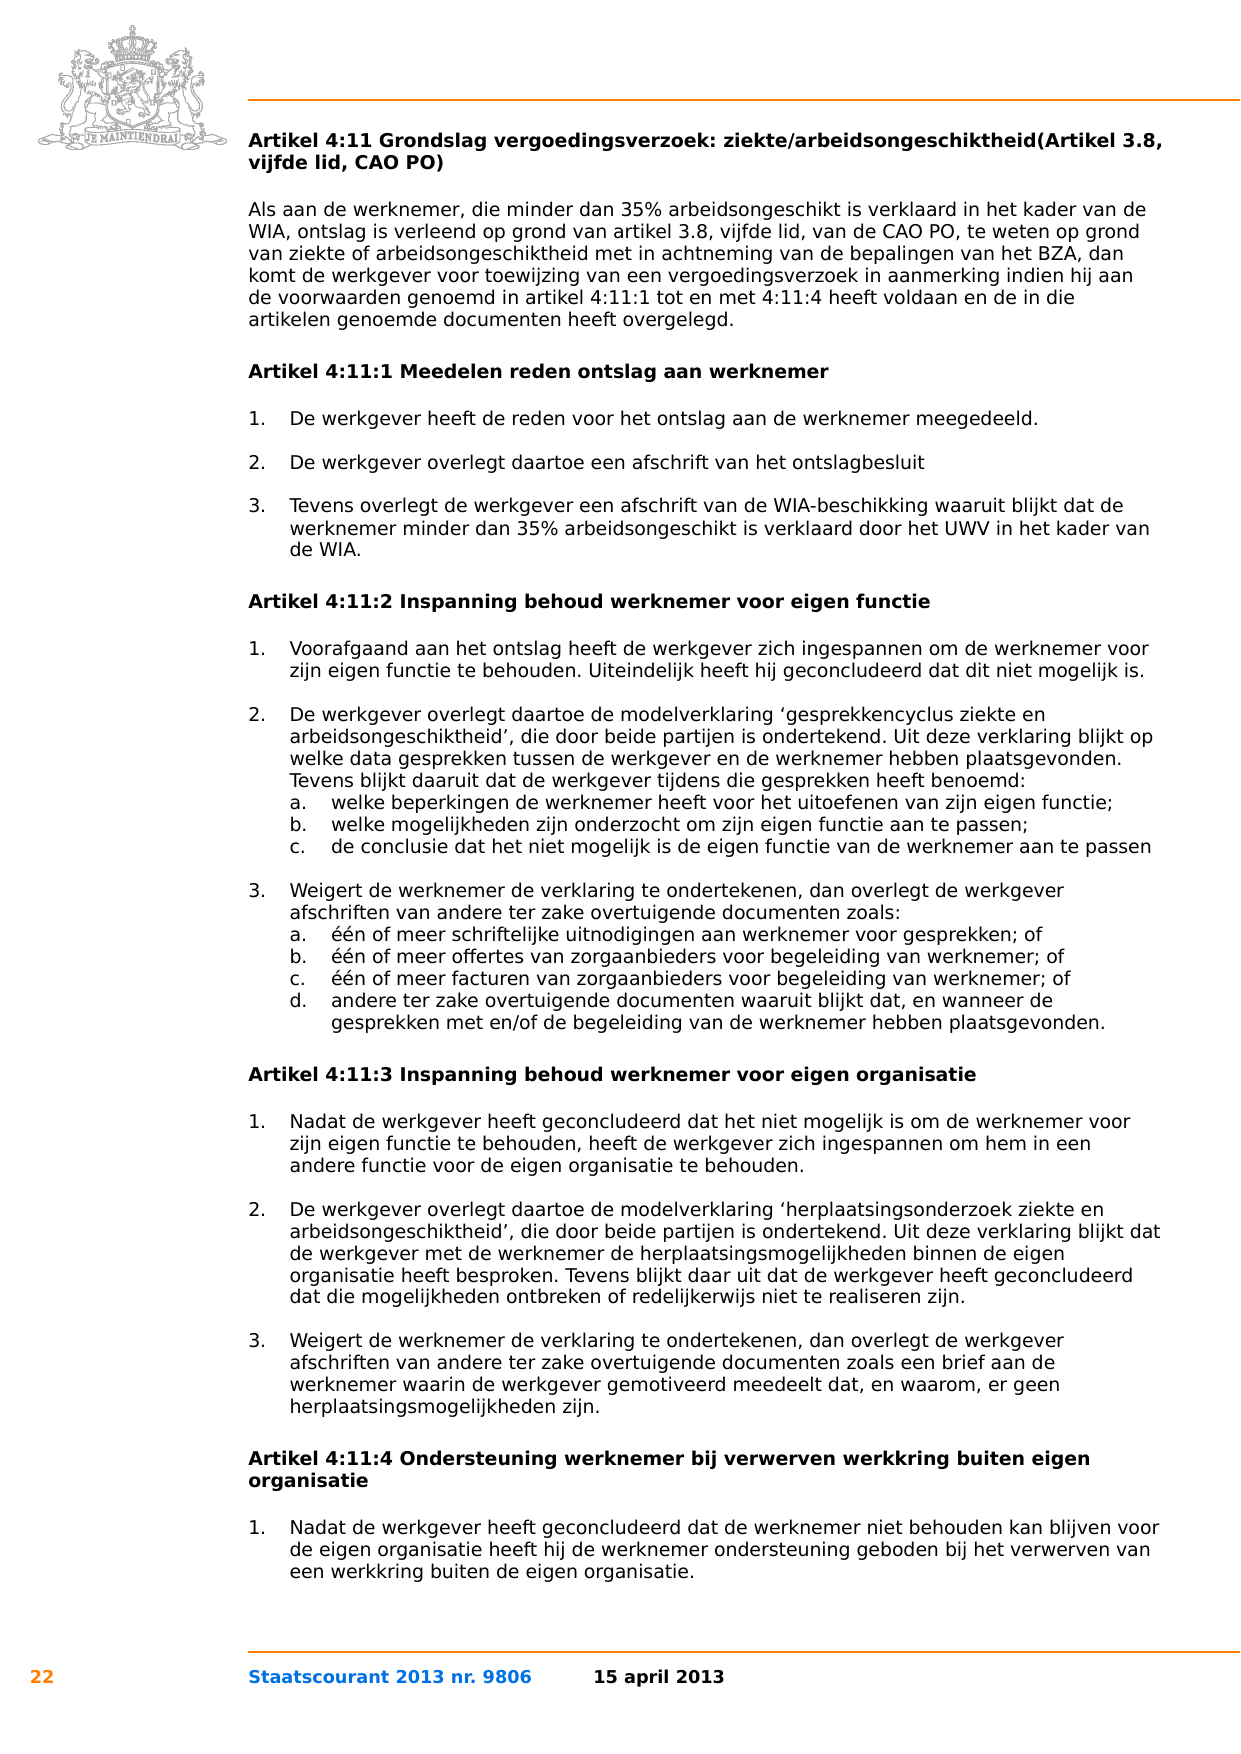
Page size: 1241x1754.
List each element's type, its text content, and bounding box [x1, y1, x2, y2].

subtitle Artikel 4:11 Grondslag vergoedingsverzoek: ziekte/arbeidsongeschiktheid(Artikel 3.8, vijfde lid, CAO PO) [248, 130, 1163, 174]
text 2. De werkgever overlegt daartoe een afschrift van het ontslagbesluit [248, 452, 1163, 473]
text 1. De werkgever heeft de reden voor het ontslag aan de werknemer meegedeeld. [248, 408, 1163, 430]
text 1. Nadat de werkgever heeft geconcludeerd dat de werknemer niet behouden kan blijven voor de eigen organisatie heeft hij de werknemer ondersteuning geboden bij het verwerven van een werkkring buiten de eigen organisatie. [248, 1517, 1163, 1583]
text 3. Weigert de werknemer de verklaring te ondertekenen, dan overlegt de werkgever afschriften van andere ter zake overtuigende documenten zoals: [248, 880, 1163, 924]
subtitle Artikel 4:11:1 Meedelen reden ontslag aan werknemer [248, 361, 1163, 383]
subtitle Artikel 4:11:4 Ondersteuning werknemer bij verwerven werkkring buiten eigen organisatie [248, 1448, 1163, 1492]
subtitle Artikel 4:11:2 Inspanning behoud werknemer voor eigen functie [248, 591, 1163, 613]
text 2. De werkgever overlegt daartoe de modelverklaring ‘gesprekkencyclus ziekte en arbeidsongeschiktheid’, die door beide partijen is ondertekend. Uit deze verklaring blijkt op welke data gesprekken tussen de werkgever en de werknemer hebben plaatsgevonden. Tevens blijkt daaruit dat de werkgever tijdens die gesprekken heeft benoemd: [248, 704, 1163, 792]
picture [38, 25, 227, 150]
text b. één of meer offertes van zorgaanbieders voor begeleiding van werknemer; of [289, 946, 1163, 968]
text 3. Tevens overlegt de werkgever een afschrift van de WIA-beschikking waaruit blijkt dat de werknemer minder dan 35% arbeidsongeschikt is verklaard door het UWV in het kader van de WIA. [248, 495, 1163, 561]
subtitle Artikel 4:11:3 Inspanning behoud werknemer voor eigen organisatie [248, 1064, 1163, 1086]
text d. andere ter zake overtuigende documenten waaruit blijkt dat, en wanneer de gesprekken met en/of de begeleiding van de werknemer hebben plaatsgevonden. [289, 990, 1163, 1034]
text 3. Weigert de werknemer de verklaring te ondertekenen, dan overlegt de werkgever afschriften van andere ter zake overtuigende documenten zoals een brief aan de werknemer waarin de werkgever gemotiveerd meedeelt dat, en waarom, er geen herplaatsingsmogelijkheden zijn. [248, 1330, 1163, 1418]
text a. welke beperkingen de werknemer heeft voor het uitoefenen van zijn eigen functie; [289, 792, 1163, 814]
text 1. Nadat de werkgever heeft geconcludeerd dat het niet mogelijk is om de werknemer voor zijn eigen functie te behouden, heeft de werkgever zich ingespannen om hem in een andere functie voor de eigen organisatie te behouden. [248, 1111, 1163, 1177]
text Als aan de werknemer, die minder dan 35% arbeidsongeschikt is verklaard in het kader van de WIA, ontslag is verleend op grond van artikel 3.8, vijfde lid, van de CAO PO, te weten op grond van ziekte of arbeidsongeschiktheid met in achtneming van de bepalingen van het BZA, dan komt de werkgever voor toewijzing van een vergoedingsverzoek in aanmerking indien hij aan de voorwaarden genoemd in artikel 4:11:1 tot en met 4:11:4 heeft voldaan en de in die artikelen genoemde documenten heeft overgelegd. [248, 199, 1163, 331]
text c. één of meer facturen van zorgaanbieders voor begeleiding van werknemer; of [289, 968, 1163, 990]
text 1. Voorafgaand aan het ontslag heeft de werkgever zich ingespannen om de werknemer voor zijn eigen functie te behouden. Uiteindelijk heeft hij geconcludeerd dat dit niet mogelijk is. [248, 638, 1163, 682]
text b. welke mogelijkheden zijn onderzocht om zijn eigen functie aan te passen; [289, 814, 1163, 836]
text a. één of meer schriftelijke uitnodigingen aan werknemer voor gesprekken; of [289, 924, 1163, 946]
text c. de conclusie dat het niet mogelijk is de eigen functie van de werknemer aan te passen [289, 836, 1163, 858]
text 2. De werkgever overlegt daartoe de modelverklaring ‘herplaatsingsonderzoek ziekte en arbeidsongeschiktheid’, die door beide partijen is ondertekend. Uit deze verklaring blijkt dat de werkgever met de werknemer de herplaatsingsmogelijkheden binnen de eigen organisatie heeft besproken. Tevens blijkt daar uit dat de werkgever heeft geconcludeerd dat die mogelijkheden ontbreken of redelijkerwijs niet te realiseren zijn. [248, 1198, 1163, 1308]
